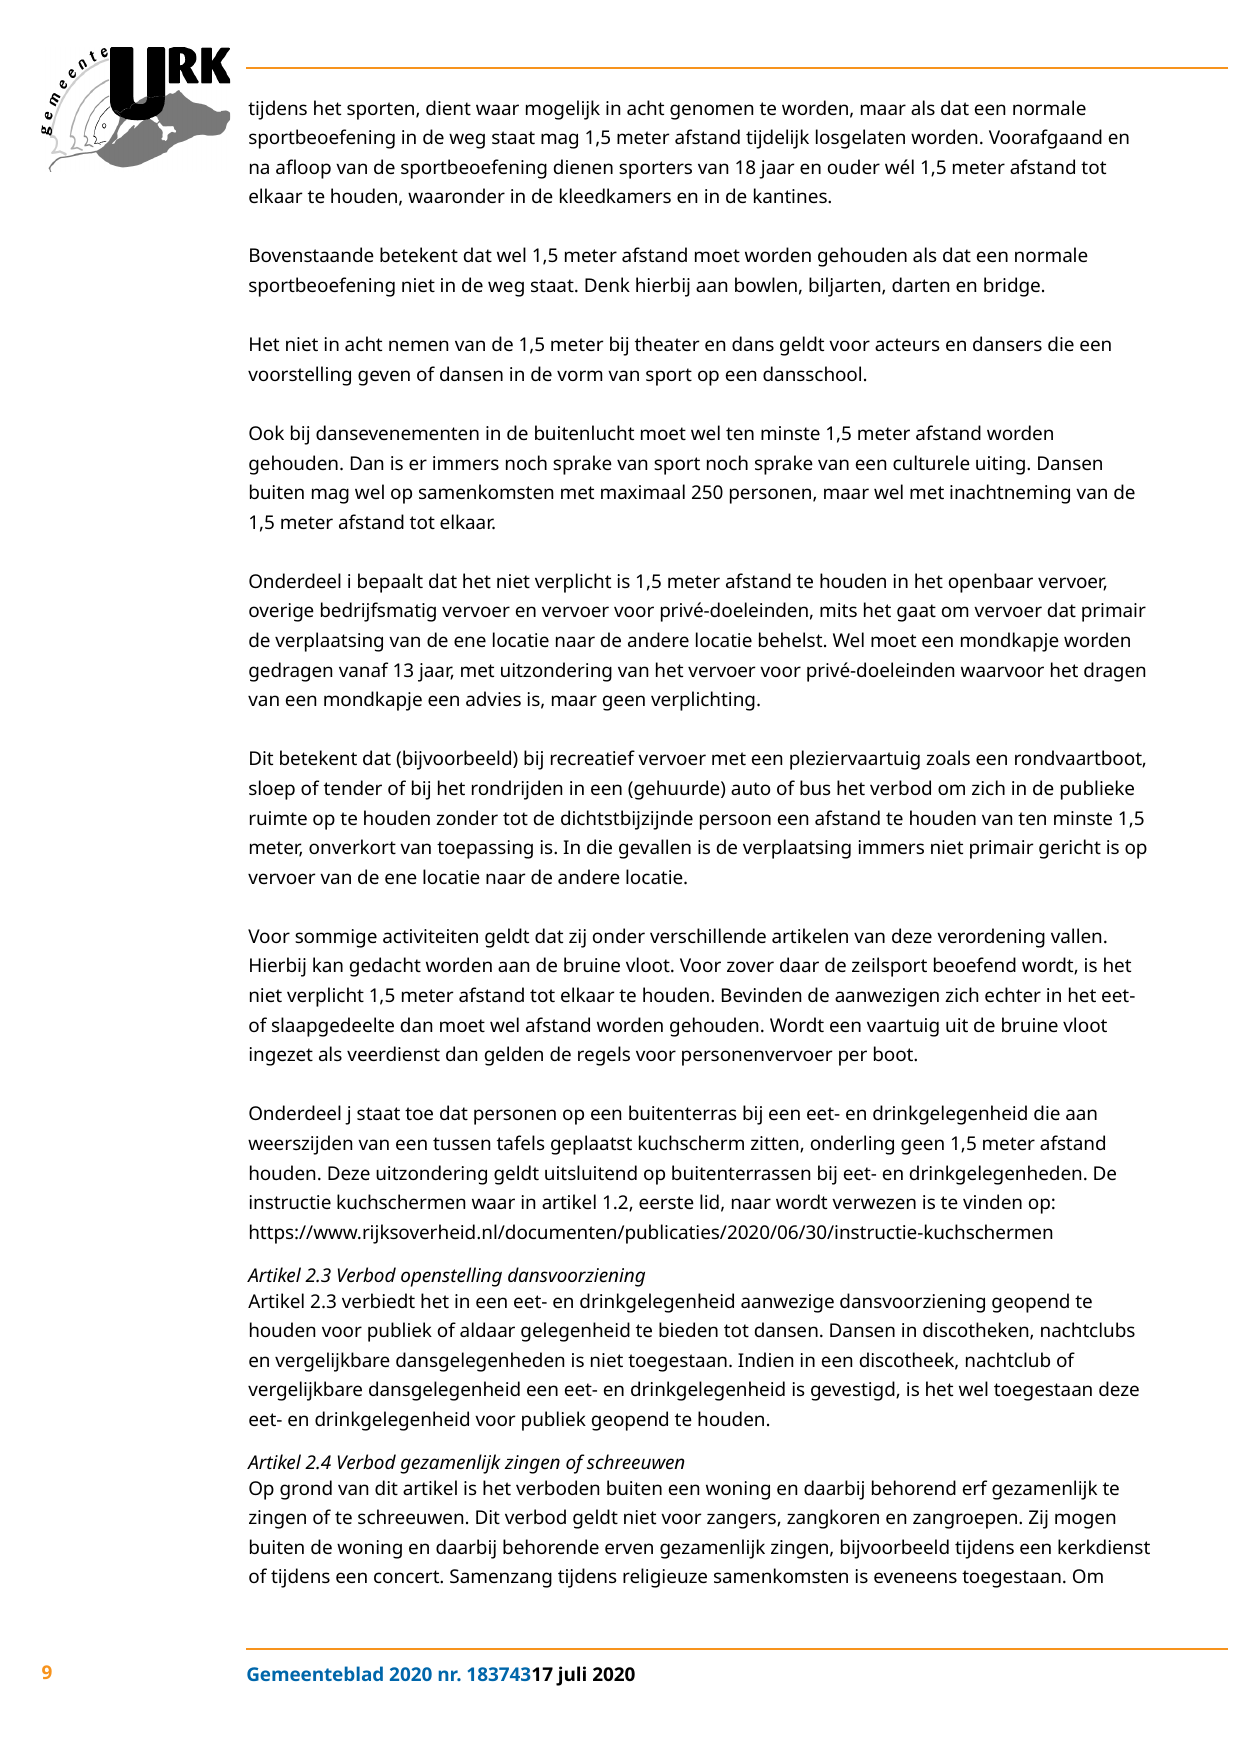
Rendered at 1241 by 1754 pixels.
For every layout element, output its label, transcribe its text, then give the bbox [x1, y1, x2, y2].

text Voor sommige activiteiten geldt dat zij onder verschillende artikelen van deze verordening vallen. Hierbij kan gedacht worden aan de bruine vloot. Voor zover daar de zeilsport beoefend wordt, is het niet verplicht 1,5 meter afstand tot elkaar te houden. Bevinden de aanwezigen zich echter in het eet- of slaapgedeelte dan moet wel afstand worden gehouden. Wordt een vaartuig uit de bruine vloot ingezet als veerdienst dan gelden de regels voor personenvervoer per boot. [248, 923, 1152, 1067]
text tijdens het sporten, dient waar mogelijk in acht genomen te worden, maar als dat een normale sportbeoefening in de weg staat mag 1,5 meter afstand tijdelijk losgelaten worden. Voorafgaand en na afloop van de sportbeoefening dienen sporters van 18 jaar en ouder wél 1,5 meter afstand tot elkaar te houden, waaronder in de kleedkamers en in de kantines. [248, 95, 1152, 209]
text Artikel 2.3 Verbod openstelling dansvoorziening [248, 1262, 1152, 1288]
text Onderdeel j staat toe dat personen op een buitenterras bij een eet- en drinkgelegenheid die aan weerszijden van een tussen tafels geplaatst kuchscherm zitten, onderling geen 1,5 meter afstand houden. Deze uitzondering geldt uitsluitend op buitenterrassen bij eet- en drinkgelegenheden. De instructie kuchschermen waar in artikel 1.2, eerste lid, naar wordt verwezen is te vinden op: https://www.rijksoverheid.nl/documenten/publicaties/2020/06/30/instructie-kuchschermen [248, 1101, 1152, 1245]
text Op grond van dit artikel is het verboden buiten een woning en daarbij behorend erf gezamenlijk te zingen of te schreeuwen. Dit verbod geldt niet voor zangers, zangkoren en zangroepen. Zij mogen buiten de woning en daarbij behorende erven gezamenlijk zingen, bijvoorbeeld tijdens een kerkdienst of tijdens een concert. Samenzang tijdens religieuze samenkomsten is eveneens toegestaan. Om [248, 1475, 1152, 1589]
text Artikel 2.4 Verbod gezamenlijk zingen of schreeuwen [248, 1449, 1152, 1475]
text Bovenstaande betekent dat wel 1,5 meter afstand moet worden gehouden als dat een normale sportbeoefening niet in de weg staat. Denk hierbij aan bowlen, biljarten, darten en bridge. [248, 243, 1152, 298]
text Dit betekent dat (bijvoorbeeld) bij recreatief vervoer met een pleziervaartuig zoals een rondvaartboot, sloep of tender of bij het rondrijden in een (gehuurde) auto of bus het verbod om zich in de publieke ruimte op te houden zonder tot de dichtstbijzijnde persoon een afstand te houden van ten minste 1,5 meter, onverkort van toepassing is. In die gevallen is de verplaatsing immers niet primair gericht is op vervoer van de ene locatie naar de andere locatie. [248, 746, 1152, 890]
text Het niet in acht nemen van de 1,5 meter bij theater en dans geldt voor acteurs en dansers die een voorstelling geven of dansen in de vorm van sport op een dansschool. [248, 331, 1152, 387]
text Onderdeel i bepaalt dat het niet verplicht is 1,5 meter afstand te houden in het openbaar vervoer, overige bedrijfsmatig vervoer en vervoer voor privé-doeleinden, mits het gaat om vervoer dat primair de verplaatsing van de ene locatie naar de andere locatie behelst. Wel moet een mondkapje worden gedragen vanaf 13 jaar, met uitzondering van het vervoer voor privé-doeleinden waarvoor het dragen van een mondkapje een advies is, maar geen verplichting. [248, 568, 1152, 712]
text Ook bij dansevenementen in de buitenlucht moet wel ten minste 1,5 meter afstand worden gehouden. Dan is er immers noch sprake van sport noch sprake van een culturele uiting. Dansen buiten mag wel op samenkomsten met maximaal 250 personen, maar wel met inachtneming van de 1,5 meter afstand tot elkaar. [248, 420, 1152, 535]
picture [41, 47, 231, 172]
text Artikel 2.3 verbiedt het in een eet- en drinkgelegenheid aanwezige dansvoorziening geopend te houden voor publiek of aldaar gelegenheid te bieden tot dansen. Dansen in discotheken, nachtclubs en vergelijkbare dansgelegenheden is niet toegestaan. Indien in een discotheek, nachtclub of vergelijkbare dansgelegenheid een eet- en drinkgelegenheid is gevestigd, is het wel toegestaan deze eet- en drinkgelegenheid voor publiek geopend te houden. [248, 1288, 1152, 1432]
